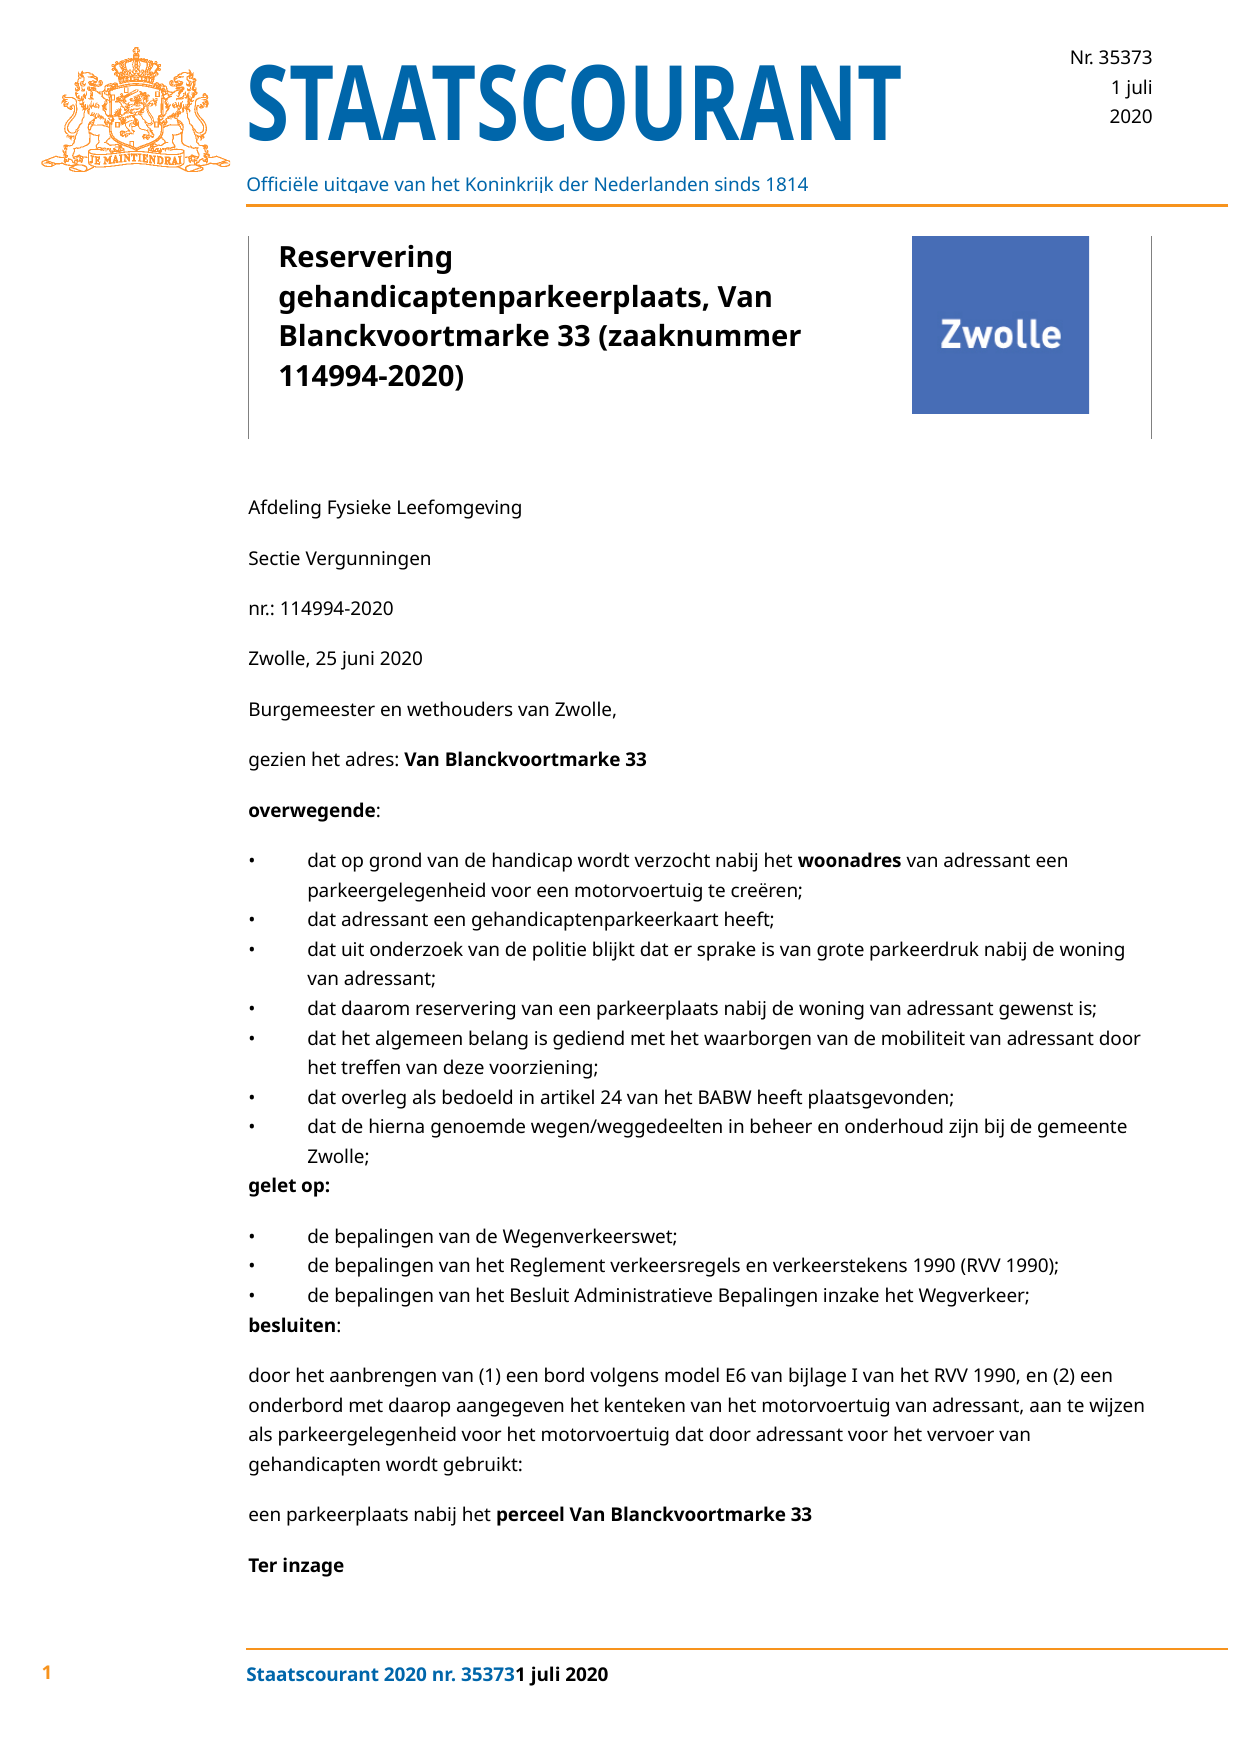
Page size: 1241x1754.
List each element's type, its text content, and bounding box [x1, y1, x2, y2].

picture [41, 47, 231, 172]
list dat het algemeen belang is gediend met het waarborgen van de mobiliteit van adressant door het treffen van deze voorziening; [248, 1025, 1152, 1080]
text nr.: 114994-2020 [248, 595, 1152, 621]
table_header [850, 414, 1151, 439]
list dat overleg als bedoeld in artikel 24 van het BABW heeft plaatsgevonden; [248, 1084, 1152, 1110]
list dat daarom reservering van een parkeerplaats nabij de woning van adressant gewenst is; [248, 995, 1152, 1021]
table_header Reservering gehandicaptenparkeerplaats, Van Blanckvoortmarke 33 (zaaknummer 114994-2020) [249, 236, 850, 439]
text door het aanbrengen van (1) een bord volgens model E6 van bijlage I van het RVV 1990, en (2) een onderbord met daarop aangegeven het kenteken van het motorvoertuig van adressant, aan te wijzen als parkeergelegenheid voor het motorvoertuig dat door adressant voor het vervoer van gehandicapten wordt gebruikt: [248, 1362, 1152, 1477]
text Ter inzage [248, 1552, 1152, 1578]
list de bepalingen van het Besluit Administratieve Bepalingen inzake het Wegverkeer; [248, 1282, 1152, 1308]
list de bepalingen van de Wegenverkeerswet; [248, 1223, 1152, 1249]
text Sectie Vergunningen [248, 545, 1152, 571]
text besluiten: [248, 1312, 1152, 1338]
table_header [850, 236, 912, 413]
text Burgemeester en wethouders van Zwolle, [248, 696, 1152, 722]
text Zwolle, 25 juni 2020 [248, 646, 1152, 671]
text een parkeerplaats nabij het perceel Van Blanckvoortmarke 33 [248, 1501, 1152, 1527]
list dat op grond van de handicap wordt verzocht nabij het woonadres van adressant een parkeergelegenheid voor een motorvoertuig te creëren; [248, 847, 1152, 903]
picture [912, 236, 1090, 414]
text Afdeling Fysieke Leefomgeving [248, 494, 1152, 520]
list dat adressant een gehandicaptenparkeerkaart heeft; [248, 906, 1152, 932]
text overwegende: [248, 797, 1152, 823]
table_header [1090, 236, 1151, 413]
list dat uit onderzoek van de politie blijkt dat er sprake is van grote parkeerdruk nabij de woning van adressant; [248, 936, 1152, 991]
list de bepalingen van het Reglement verkeersregels en verkeerstekens 1990 (RVV 1990); [248, 1253, 1152, 1278]
text gezien het adres: Van Blanckvoortmarke 33 [248, 746, 1152, 772]
text gelet op: [248, 1173, 1152, 1198]
list dat de hierna genoemde wegen/weggedeelten in beheer en onderhoud zijn bij de gemeente Zwolle; [248, 1113, 1152, 1169]
